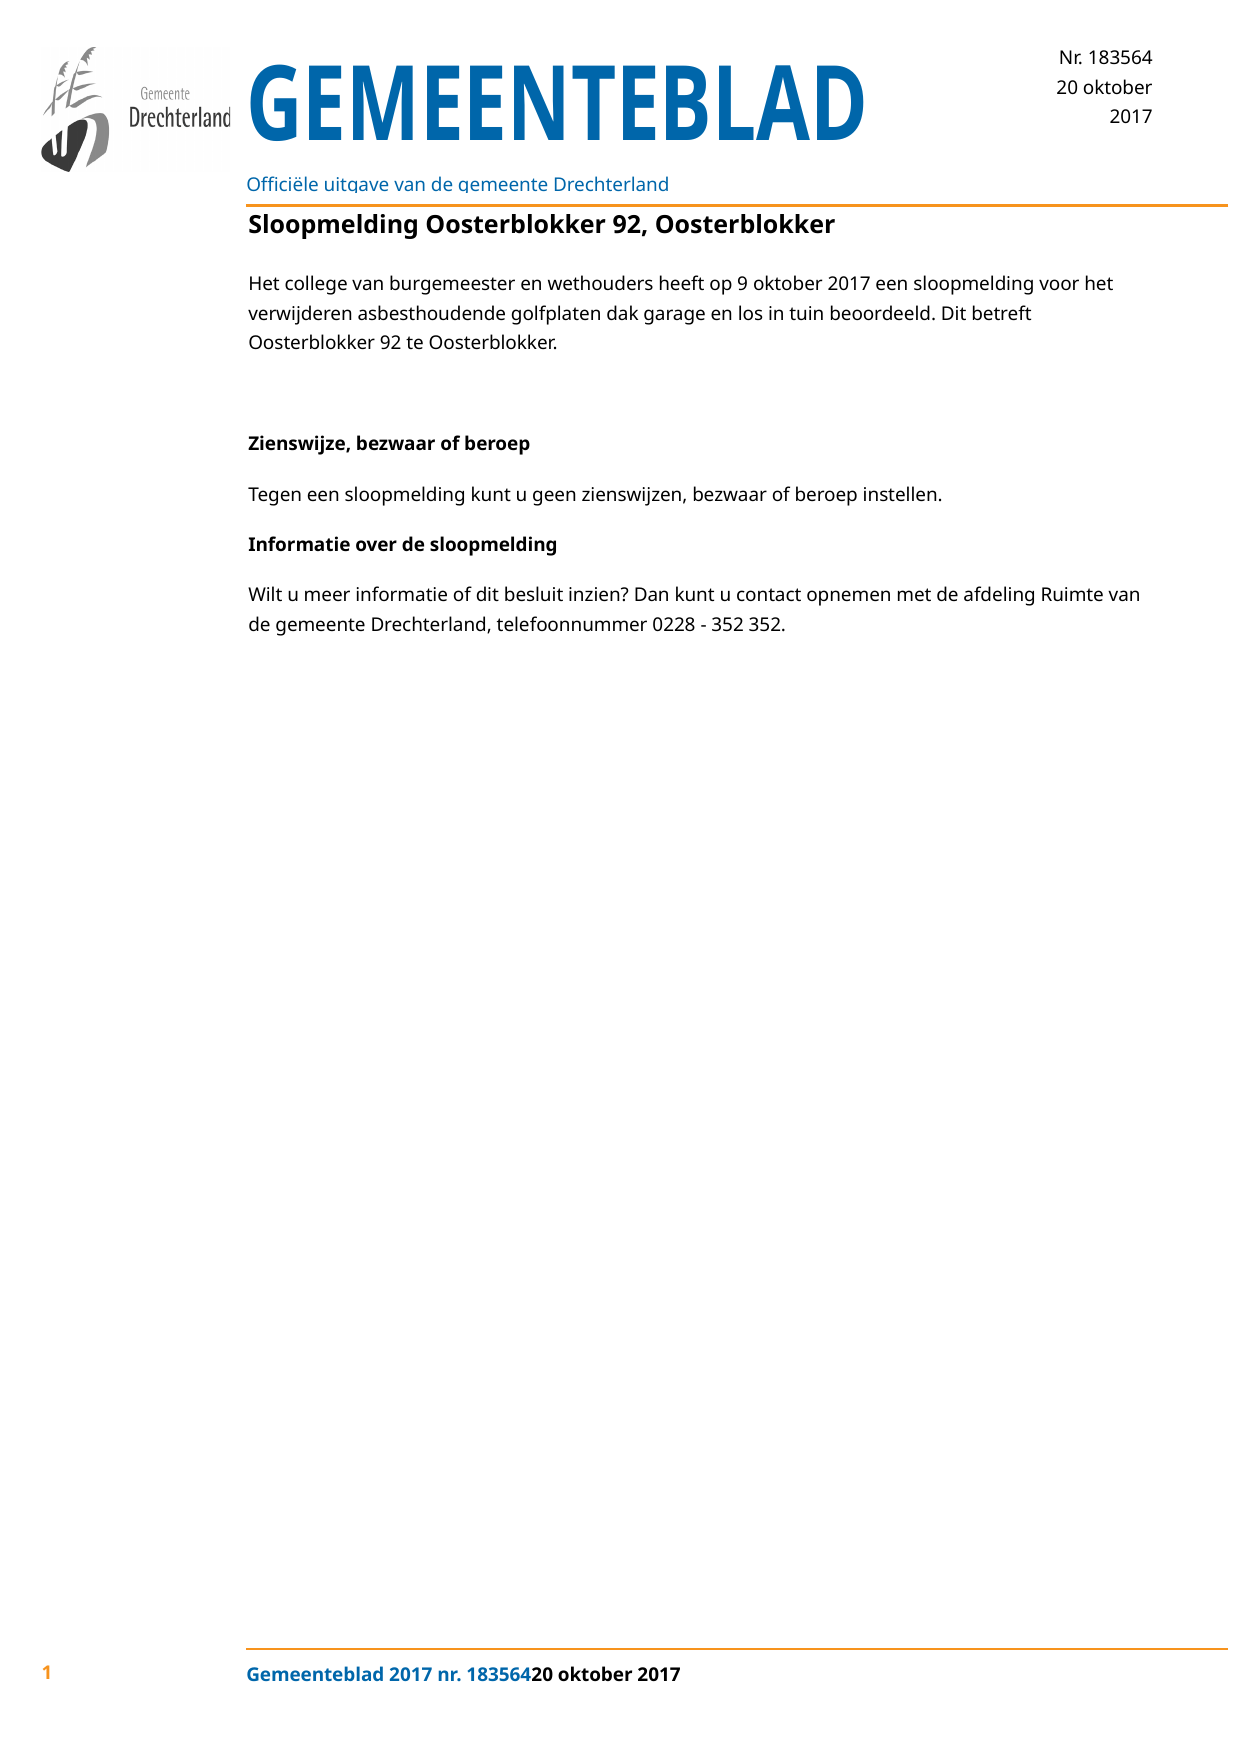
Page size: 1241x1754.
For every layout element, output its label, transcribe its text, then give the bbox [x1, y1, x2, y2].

text Informatie over de sloopmelding [248, 531, 1152, 557]
text Sloopmelding Oosterblokker 92, Oosterblokker [248, 207, 1152, 241]
text Wilt u meer informatie of dit besluit inzien? Dan kunt u contact opnemen met de afdeling Ruimte van de gemeente Drechterland, telefoonnummer 0228 - 352 352. [248, 582, 1152, 637]
text Zienswijze, bezwaar of beroep [248, 430, 1152, 456]
picture [41, 47, 231, 172]
text Het college van burgemeester en wethouders heeft op 9 oktober 2017 een sloopmelding voor het verwijderen asbesthoudende golfplaten dak garage en los in tuin beoordeeld. Dit betreft Oosterblokker 92 te Oosterblokker. [248, 270, 1152, 355]
text Tegen een sloopmelding kunt u geen zienswijzen, bezwaar of beroep instellen. [248, 481, 1152, 506]
